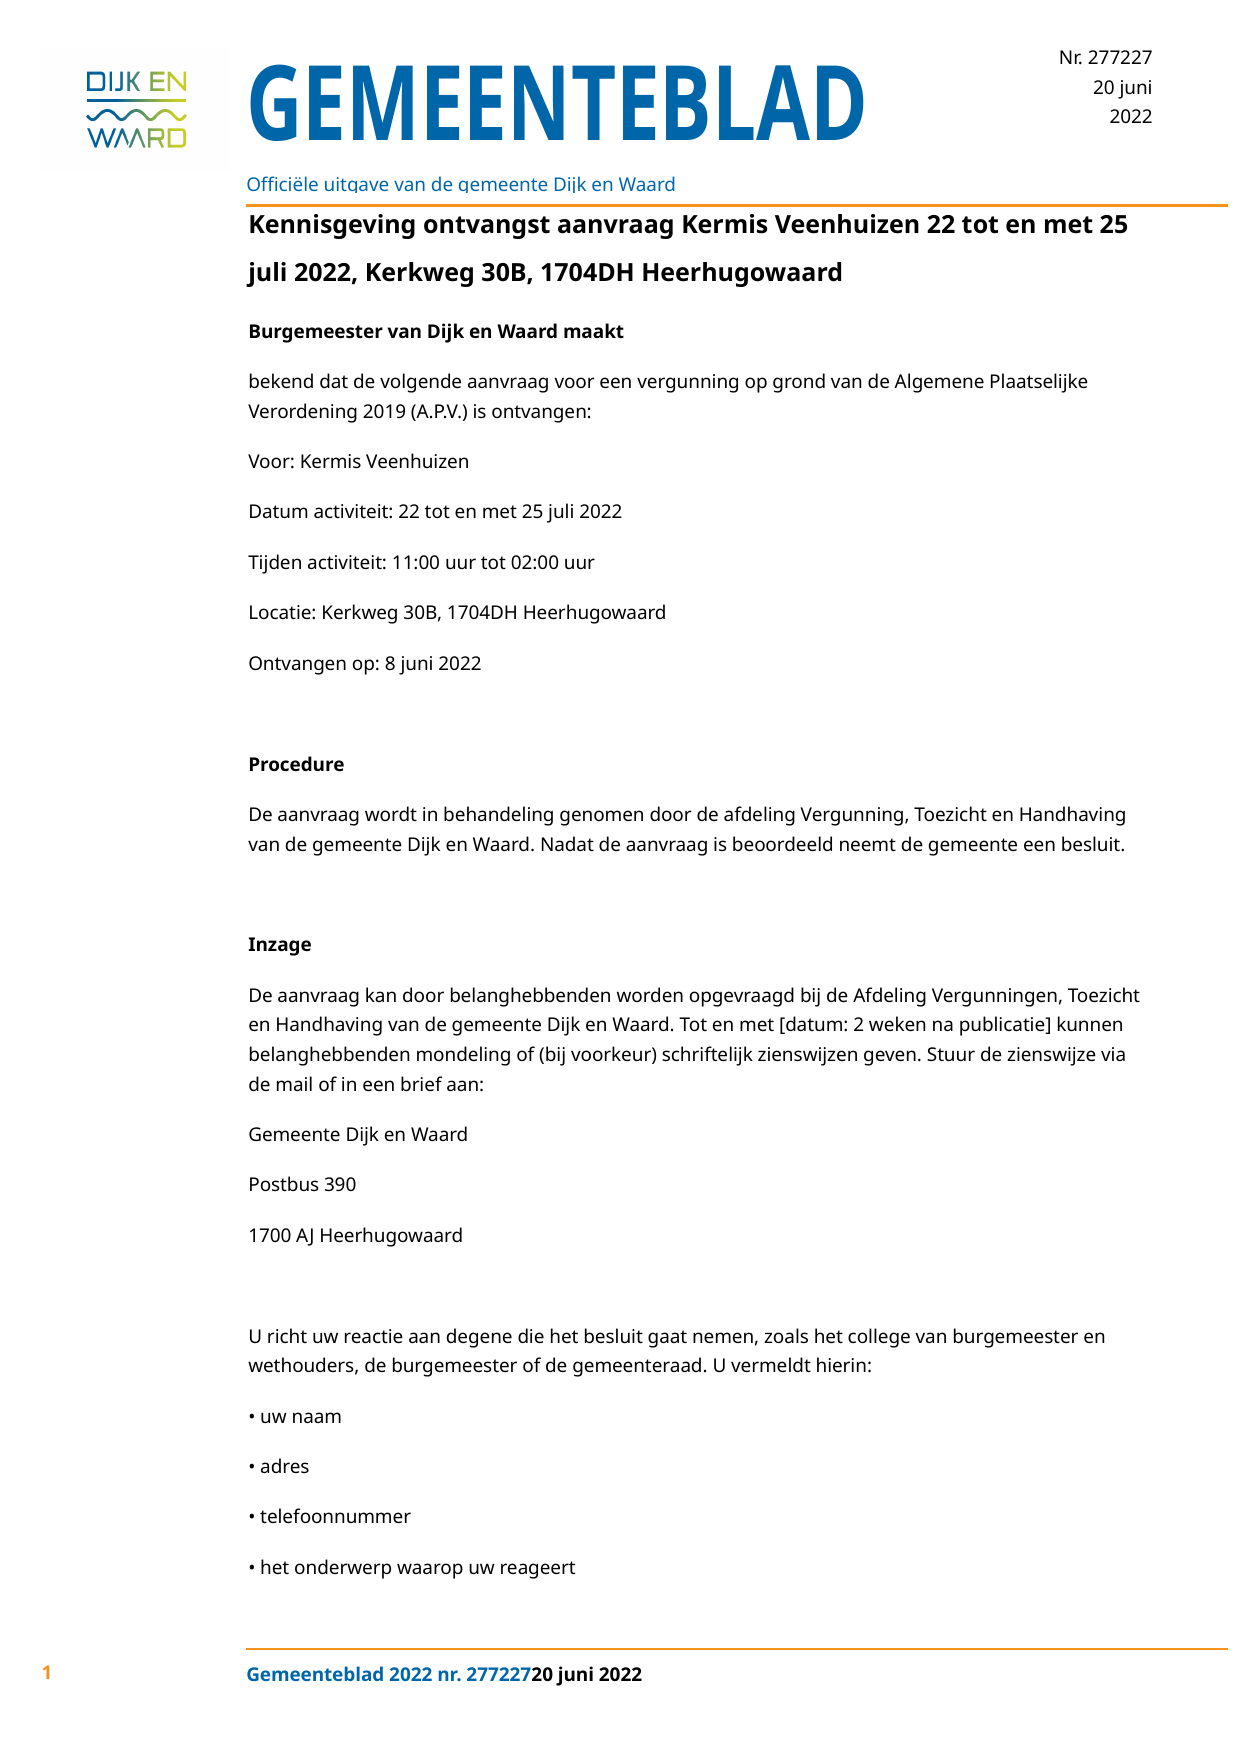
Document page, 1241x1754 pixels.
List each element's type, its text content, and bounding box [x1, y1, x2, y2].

text De aanvraag kan door belanghebbenden worden opgevraagd bij de Afdeling Vergunningen, Toezicht en Handhaving van de gemeente Dijk en Waard. Tot en met [datum: 2 weken na publicatie] kunnen belanghebbenden mondeling of (bij voorkeur) schriftelijk zienswijzen geven. Stuur de zienswijze via de mail of in een brief aan: [248, 982, 1152, 1097]
picture [41, 47, 231, 172]
text • het onderwerp waarop uw reageert [248, 1554, 1152, 1580]
text bekend dat de volgende aanvraag voor een vergunning op grond van de Algemene Plaatselijke Verordening 2019 (A.P.V.) is ontvangen: [248, 368, 1152, 424]
text • adres [248, 1453, 1152, 1479]
text Locatie: Kerkweg 30B, 1704DH Heerhugowaard [248, 599, 1152, 625]
text Kennisgeving ontvangst aanvraag Kermis Veenhuizen 22 tot en met 25 juli 2022, Kerkweg 30B, 1704DH Heerhugowaard [248, 207, 1152, 288]
text Gemeente Dijk en Waard [248, 1121, 1152, 1147]
text U richt uw reactie aan degene die het besluit gaat nemen, zoals het college van burgemeester en wethouders, de burgemeester of de gemeenteraad. U vermeldt hierin: [248, 1323, 1152, 1378]
text Inzage [248, 932, 1152, 957]
text De aanvraag wordt in behandeling genomen door de afdeling Vergunning, Toezicht en Handhaving van de gemeente Dijk en Waard. Nadat de aanvraag is beoordeeld neemt de gemeente een besluit. [248, 801, 1152, 857]
text • telefoonnummer [248, 1504, 1152, 1529]
text Burgemeester van Dijk en Waard maakt [248, 318, 1152, 344]
text Procedure [248, 751, 1152, 777]
text Postbus 390 [248, 1172, 1152, 1197]
text Tijden activiteit: 11:00 uur tot 02:00 uur [248, 549, 1152, 575]
text Ontvangen op: 8 juni 2022 [248, 650, 1152, 676]
text Datum activiteit: 22 tot en met 25 juli 2022 [248, 499, 1152, 524]
text 1700 AJ Heerhugowaard [248, 1222, 1152, 1248]
text Voor: Kermis Veenhuizen [248, 448, 1152, 474]
text • uw naam [248, 1403, 1152, 1429]
